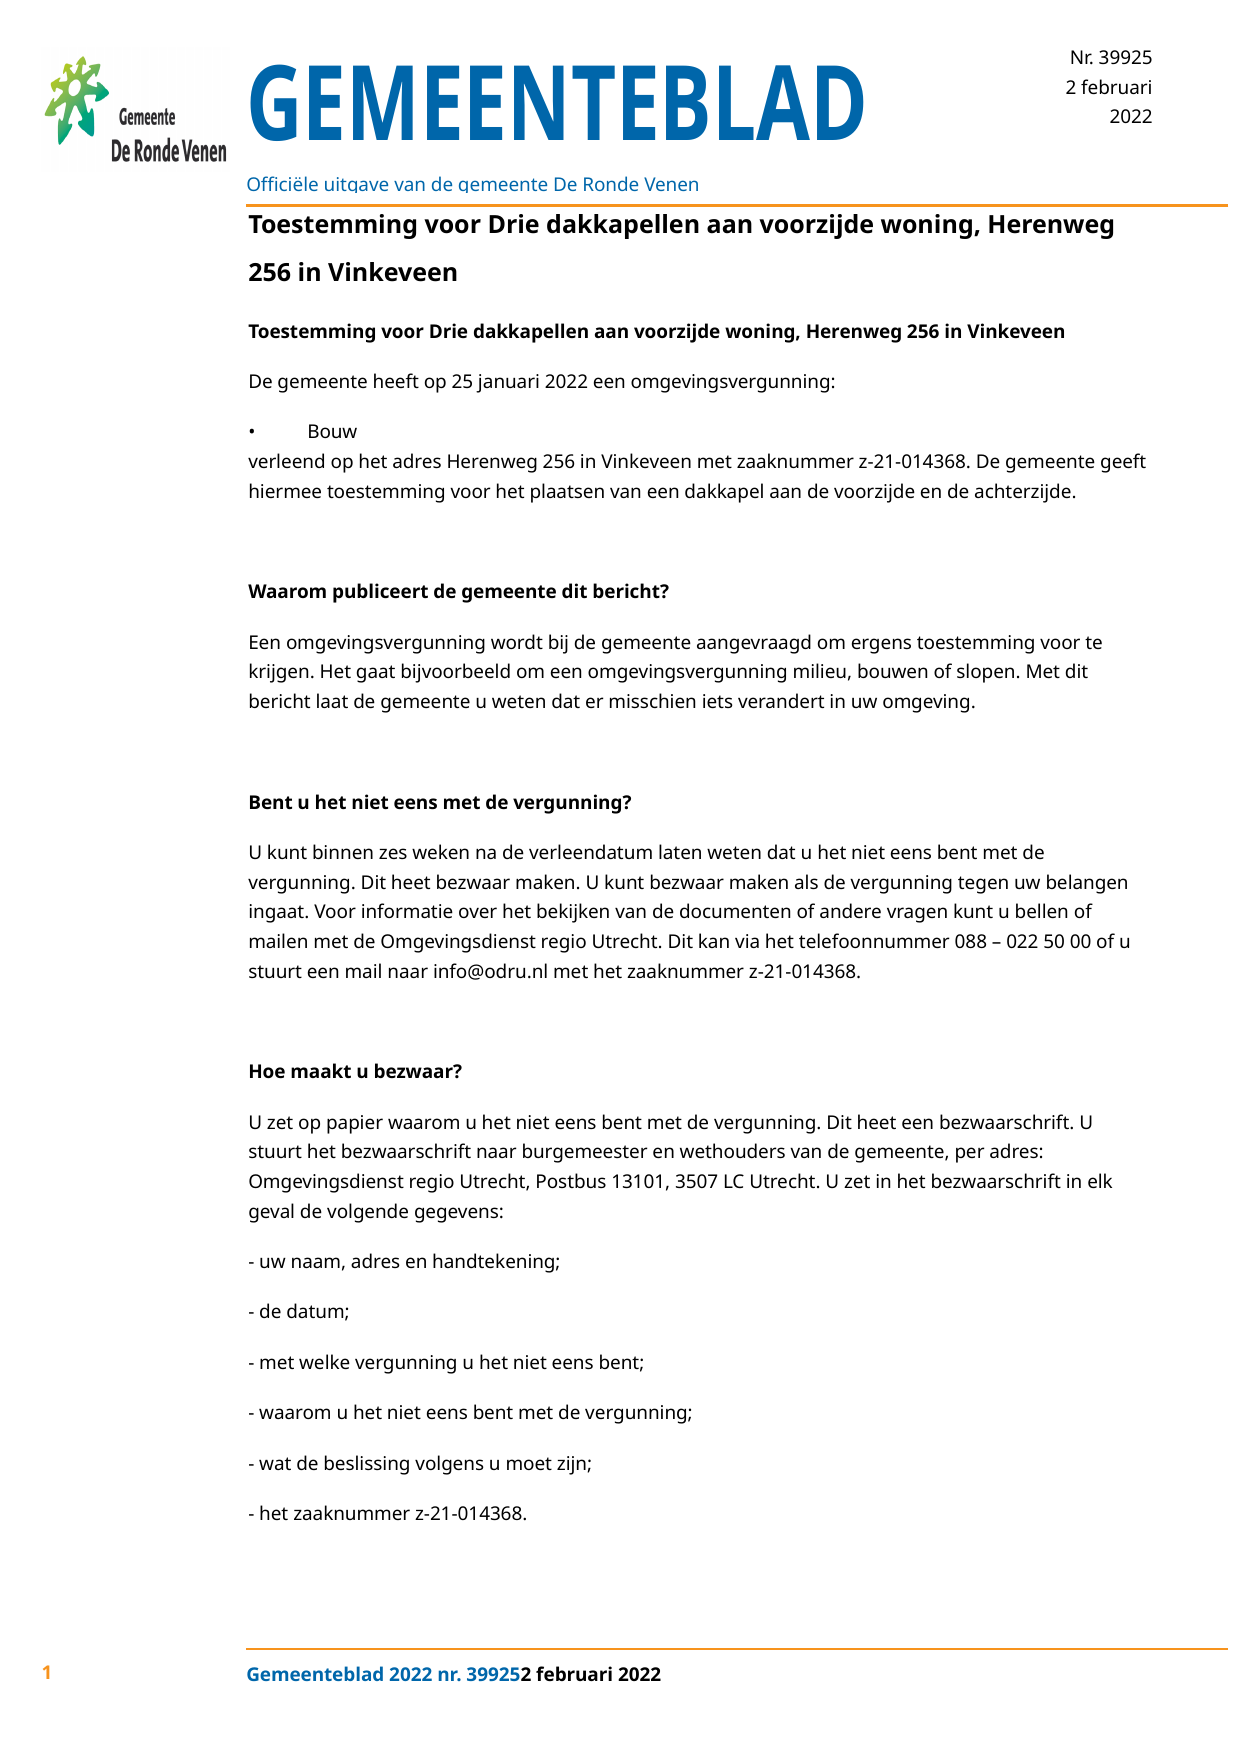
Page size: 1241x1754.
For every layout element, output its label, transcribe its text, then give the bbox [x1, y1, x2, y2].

text Bent u het niet eens met de vergunning? [248, 789, 1152, 815]
text - waarom u het niet eens bent met de vergunning; [248, 1399, 1152, 1425]
text - het zaaknummer z-21-014368. [248, 1500, 1152, 1526]
text U kunt binnen zes weken na de verleendatum laten weten dat u het niet eens bent met de vergunning. Dit heet bezwaar maken. U kunt bezwaar maken als de vergunning tegen uw belangen ingaat. Voor informatie over het bekijken van de documenten of andere vragen kunt u bellen of mailen met de Omgevingsdienst regio Utrecht. Dit kan via het telefoonnummer 088 – 022 50 00 of u stuurt een mail naar info@odru.nl met het zaaknummer z-21-014368. [248, 839, 1152, 984]
text - de datum; [248, 1299, 1152, 1324]
text Een omgevingsvergunning wordt bij de gemeente aangevraagd om ergens toestemming voor te krijgen. Het gaat bijvoorbeeld om een omgevingsvergunning milieu, bouwen of slopen. Met dit bericht laat de gemeente u weten dat er misschien iets verandert in uw omgeving. [248, 629, 1152, 714]
text - wat de beslissing volgens u moet zijn; [248, 1450, 1152, 1476]
text Hoe maakt u bezwaar? [248, 1059, 1152, 1084]
text De gemeente heeft op 25 januari 2022 een omgevingsvergunning: [248, 368, 1152, 394]
text verleend op het adres Herenweg 256 in Vinkeveen met zaaknummer z-21-014368. De gemeente geeft hiermee toestemming voor het plaatsen van een dakkapel aan de voorzijde en de achterzijde. [248, 448, 1152, 504]
text - met welke vergunning u het niet eens bent; [248, 1349, 1152, 1375]
text U zet op papier waarom u het niet eens bent met de vergunning. Dit heet een bezwaarschrift. U stuurt het bezwaarschrift naar burgemeester en wethouders van de gemeente, per adres: Omgevingsdienst regio Utrecht, Postbus 13101, 3507 LC Utrecht. U zet in het bezwaarschrift in elk geval de volgende gegevens: [248, 1109, 1152, 1224]
list Bouw [248, 419, 1152, 444]
text Toestemming voor Drie dakkapellen aan voorzijde woning, Herenweg 256 in Vinkeveen [248, 207, 1152, 288]
picture [41, 47, 231, 172]
text Toestemming voor Drie dakkapellen aan voorzijde woning, Herenweg 256 in Vinkeveen [248, 318, 1152, 344]
text - uw naam, adres en handtekening; [248, 1248, 1152, 1274]
text Waarom publiceert de gemeente dit bericht? [248, 579, 1152, 604]
